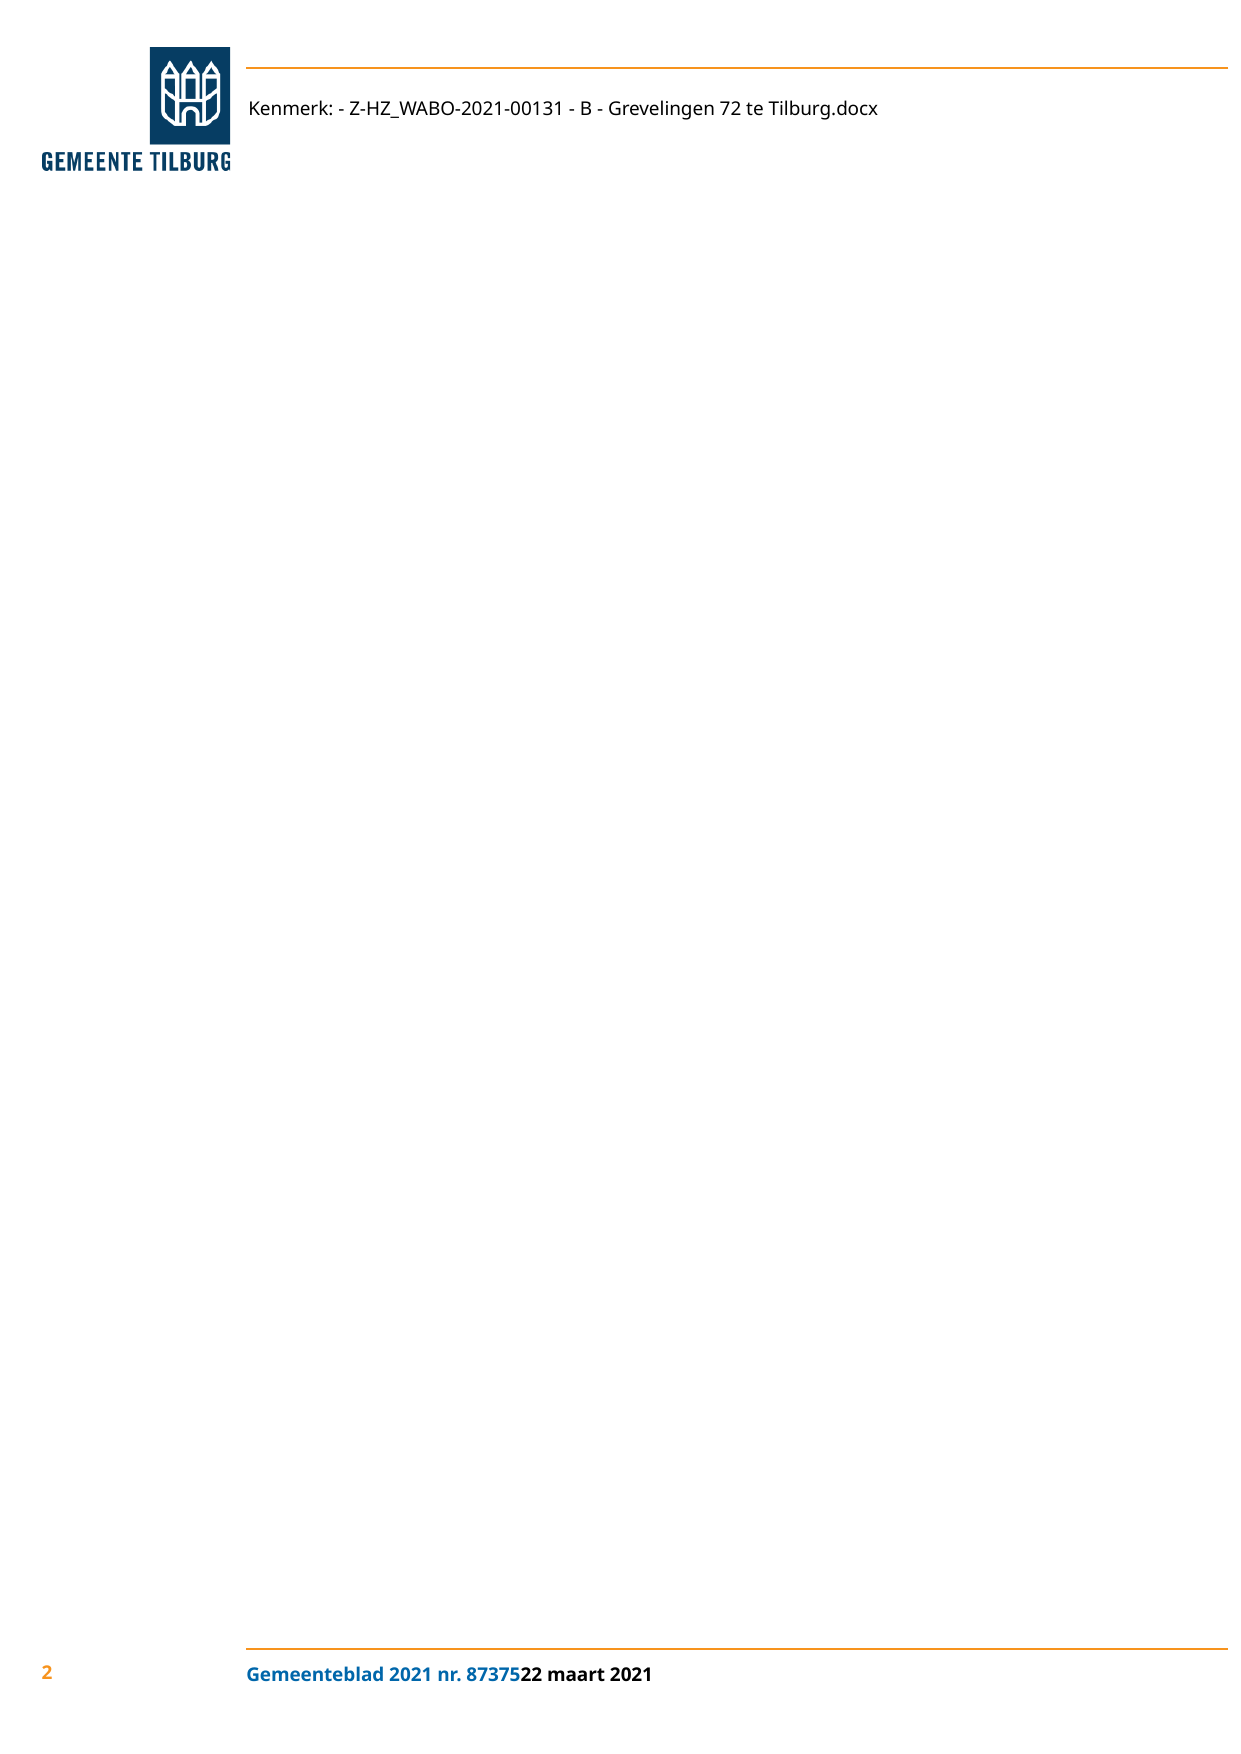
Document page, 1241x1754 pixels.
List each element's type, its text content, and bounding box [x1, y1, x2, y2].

picture [41, 47, 231, 172]
text Kenmerk: - Z-HZ_WABO-2021-00131 - B - Grevelingen 72 te Tilburg.docx [248, 95, 1152, 121]
